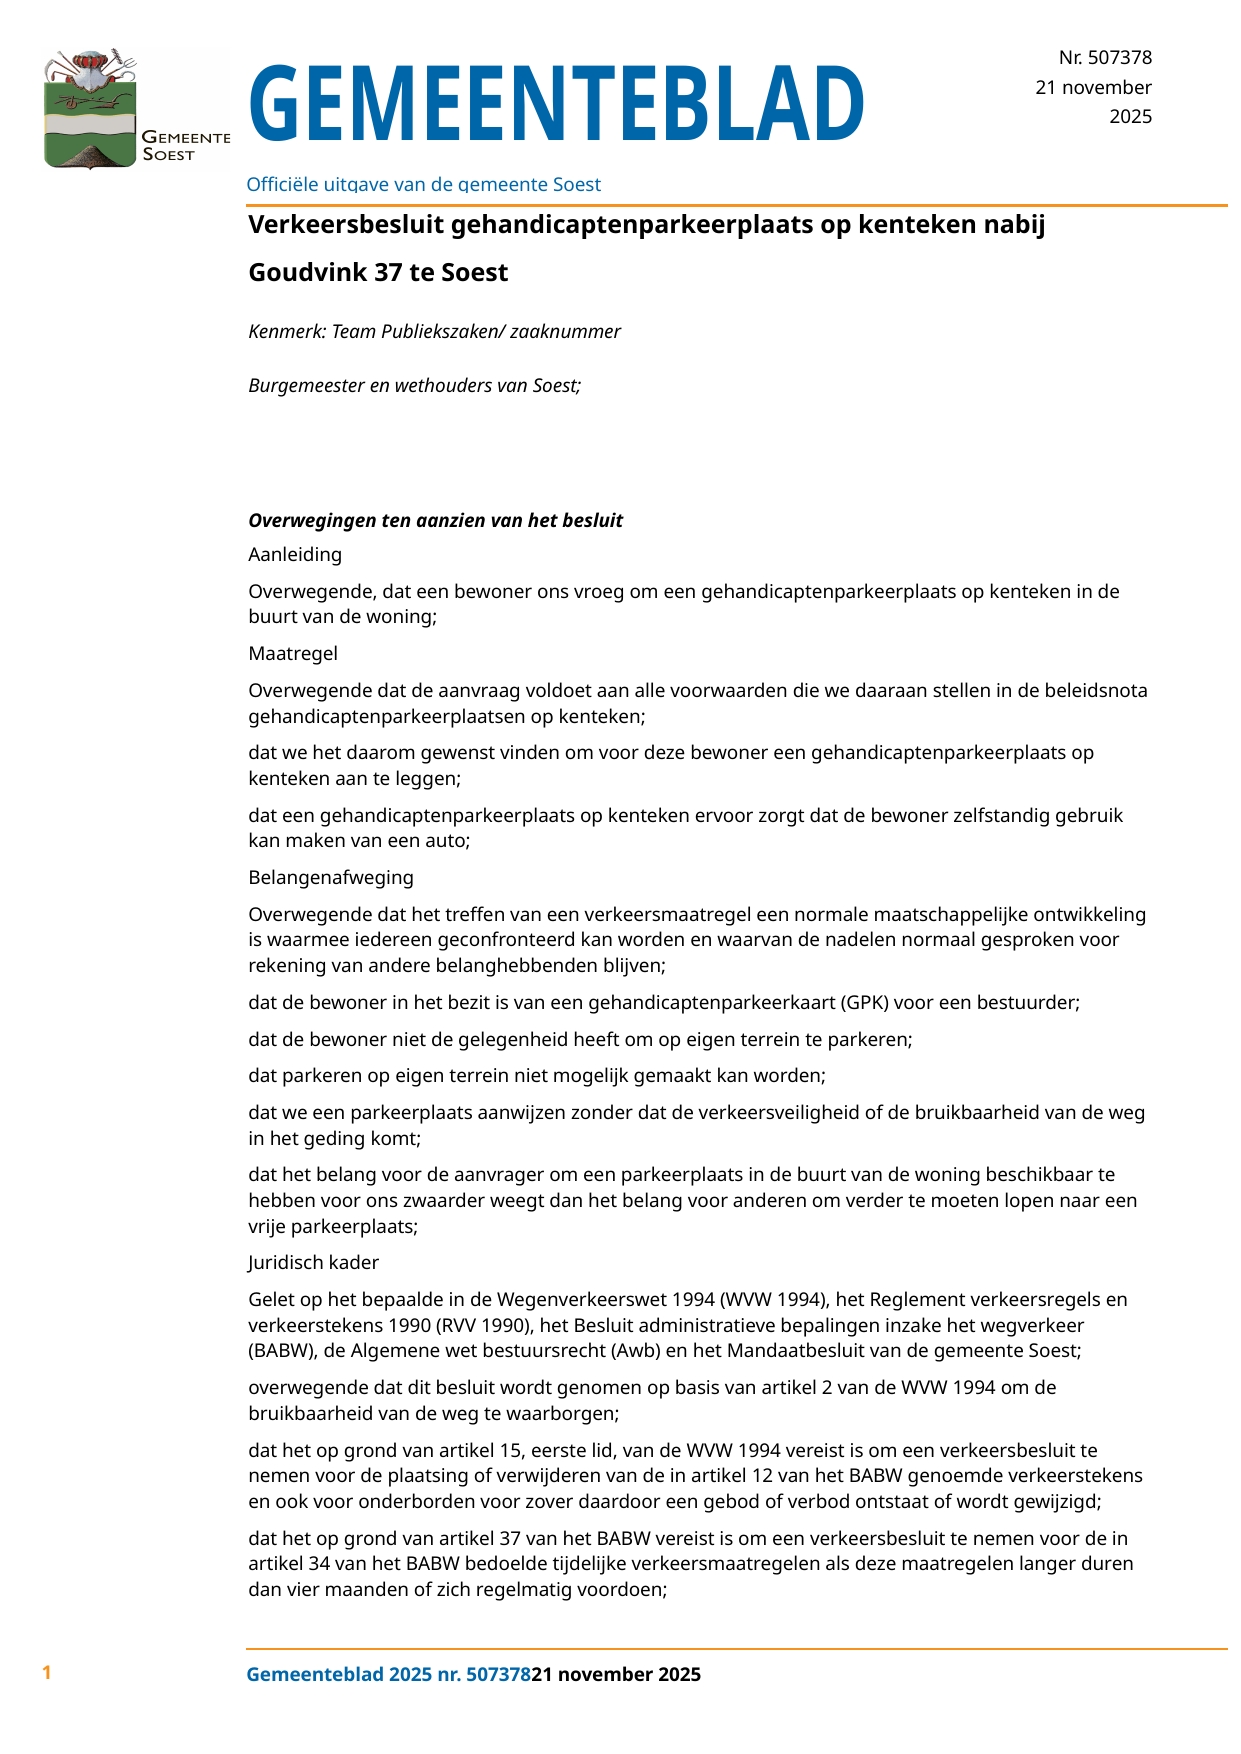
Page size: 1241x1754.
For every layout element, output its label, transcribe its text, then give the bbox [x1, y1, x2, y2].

text Overwegingen ten aanzien van het besluit [248, 507, 1152, 533]
text dat we het daarom gewenst vinden om voor deze bewoner een gehandicaptenparkeerplaats op kenteken aan te leggen; [248, 739, 1152, 791]
text overwegende dat dit besluit wordt genomen op basis van artikel 2 van de WVW 1994 om de bruikbaarheid van de weg te waarborgen; [248, 1374, 1152, 1426]
text dat de bewoner in het bezit is van een gehandicaptenparkeerkaart (GPK) voor een bestuurder; [248, 989, 1152, 1015]
text dat parkeren op eigen terrein niet mogelijk gemaakt kan worden; [248, 1062, 1152, 1088]
picture [41, 47, 231, 172]
text dat het op grond van artikel 15, eerste lid, van de WVW 1994 vereist is om een verkeersbesluit te nemen voor de plaatsing of verwijderen van de in artikel 12 van het BABW genoemde verkeerstekens en ook voor onderborden voor zover daardoor een gebod of verbod ontstaat of wordt gewijzigd; [248, 1437, 1152, 1514]
text Kenmerk: Team Publiekszaken/ zaaknummer [248, 318, 1152, 344]
text dat een gehandicaptenparkeerplaats op kenteken ervoor zorgt dat de bewoner zelfstandig gebruik kan maken van een auto; [248, 802, 1152, 853]
text dat we een parkeerplaats aanwijzen zonder dat de verkeersveiligheid of de bruikbaarheid van de weg in het geding komt; [248, 1099, 1152, 1151]
text dat het belang voor de aanvrager om een parkeerplaats in de buurt van de woning beschikbaar te hebben voor ons zwaarder weegt dan het belang voor anderen om verder te moeten lopen naar een vrije parkeerplaats; [248, 1161, 1152, 1239]
text Juridisch kader [248, 1249, 1152, 1275]
text Aanleiding [248, 541, 1152, 567]
text Overwegende, dat een bewoner ons vroeg om een gehandicaptenparkeerplaats op kenteken in de buurt van de woning; [248, 578, 1152, 629]
text Overwegende dat de aanvraag voldoet aan alle voorwaarden die we daaraan stellen in de beleidsnota gehandicaptenparkeerplaatsen op kenteken; [248, 677, 1152, 728]
text Gelet op het bepaalde in de Wegenverkeerswet 1994 (WVW 1994), het Reglement verkeersregels en verkeerstekens 1990 (RVV 1990), het Besluit administratieve bepalingen inzake het wegverkeer (BABW), de Algemene wet bestuursrecht (Awb) en het Mandaatbesluit van de gemeente Soest; [248, 1286, 1152, 1363]
text Overwegende dat het treffen van een verkeersmaatregel een normale maatschappelijke ontwikkeling is waarmee iedereen geconfronteerd kan worden en waarvan de nadelen normaal gesproken voor rekening van andere belanghebbenden blijven; [248, 901, 1152, 978]
text dat de bewoner niet de gelegenheid heeft om op eigen terrein te parkeren; [248, 1026, 1152, 1051]
text Maatregel [248, 640, 1152, 666]
text Burgemeester en wethouders van Soest; [248, 372, 1152, 398]
text dat het op grond van artikel 37 van het BABW vereist is om een verkeersbesluit te nemen voor de in artikel 34 van het BABW bedoelde tijdelijke verkeersmaatregelen als deze maatregelen langer duren dan vier maanden of zich regelmatig voordoen; [248, 1525, 1152, 1602]
text Verkeersbesluit gehandicaptenparkeerplaats op kenteken nabij Goudvink 37 te Soest [248, 207, 1152, 288]
text Belangenafweging [248, 864, 1152, 890]
